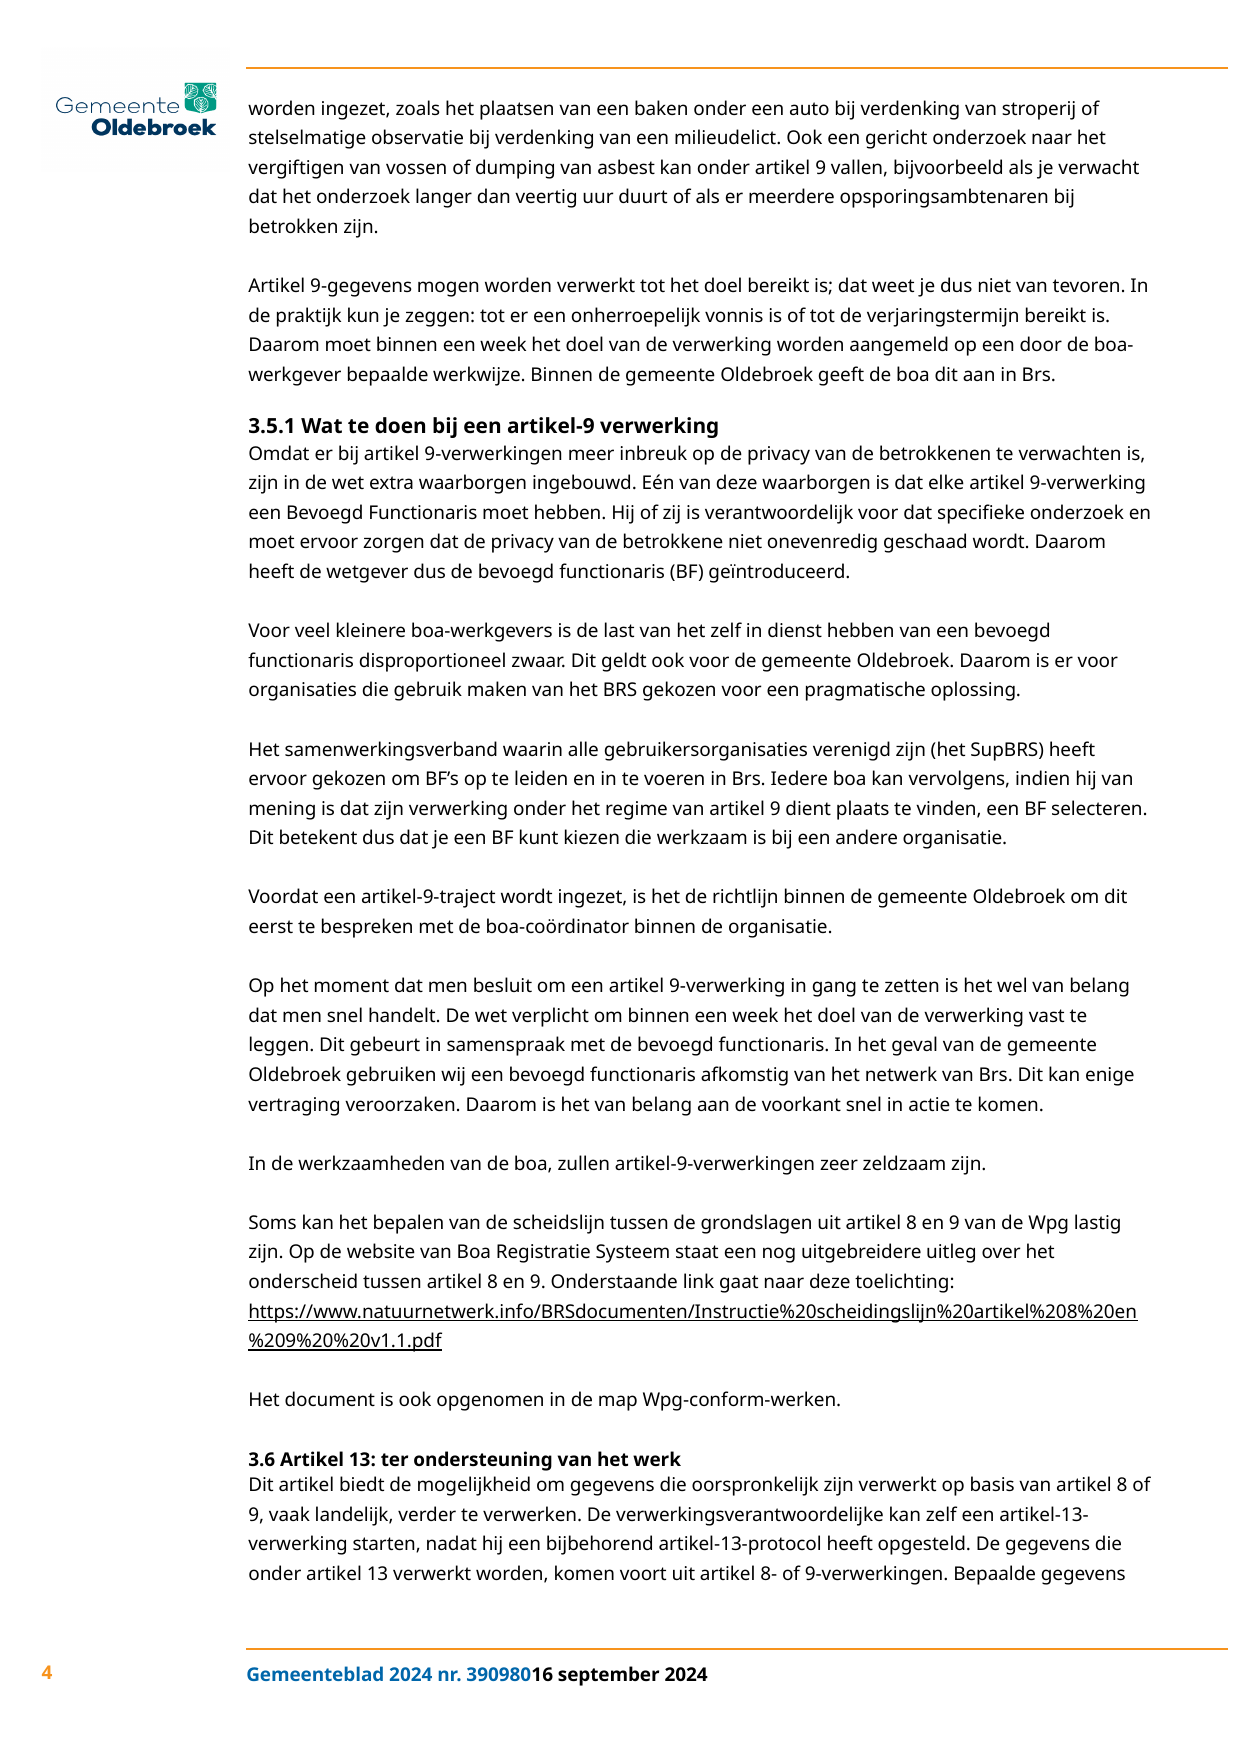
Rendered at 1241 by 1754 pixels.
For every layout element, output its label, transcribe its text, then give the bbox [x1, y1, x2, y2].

text Het samenwerkingsverband waarin alle gebruikersorganisaties verenigd zijn (het SupBRS) heeft ervoor gekozen om BF’s op te leiden en in te voeren in Brs. Iedere boa kan vervolgens, indien hij van mening is dat zijn verwerking onder het regime van artikel 9 dient plaats te vinden, een BF selecteren. Dit betekent dus dat je een BF kunt kiezen die werkzaam is bij een andere organisatie. [248, 736, 1152, 850]
text Soms kan het bepalen van de scheidslijn tussen de grondslagen uit artikel 8 en 9 van de Wpg lastig zijn. Op de website van Boa Registratie Systeem staat een nog uitgebreidere uitleg over het onderscheid tussen artikel 8 en 9. Onderstaande link gaat naar deze toelichting: [248, 1209, 1152, 1294]
text In de werkzaamheden van de boa, zullen artikel-9-verwerkingen zeer zeldzaam zijn. [248, 1150, 1152, 1176]
text Dit artikel biedt de mogelijkheid om gegevens die oorspronkelijk zijn verwerkt op basis van artikel 8 of 9, vaak landelijk, verder te verwerken. De verwerkingsverantwoordelijke kan zelf een artikel-13- verwerking starten, nadat hij een bijbehorend artikel-13-protocol heeft opgesteld. De gegevens die onder artikel 13 verwerkt worden, komen voort uit artikel 8- of 9-verwerkingen. Bepaalde gegevens [248, 1471, 1152, 1586]
text Op het moment dat men besluit om een artikel 9-verwerking in gang te zetten is het wel van belang dat men snel handelt. De wet verplicht om binnen een week het doel van de verwerking vast te leggen. Dit gebeurt in samenspraak met de bevoegd functionaris. In het geval van de gemeente Oldebroek gebruiken wij een bevoegd functionaris afkomstig van het netwerk van Brs. Dit kan enige vertraging veroorzaken. Daarom is het van belang aan de voorkant snel in actie te komen. [248, 972, 1152, 1116]
text Het document is ook opgenomen in de map Wpg-conform-werken. [248, 1387, 1152, 1412]
text Voordat een artikel-9-traject wordt ingezet, is het de richtlijn binnen de gemeente Oldebroek om dit eerst te bespreken met de boa-coördinator binnen de organisatie. [248, 884, 1152, 939]
text Artikel 9-gegevens mogen worden verwerkt tot het doel bereikt is; dat weet je dus niet van tevoren. In de praktijk kun je zeggen: tot er een onherroepelijk vonnis is of tot de verjaringstermijn bereikt is. Daarom moet binnen een week het doel van de verwerking worden aangemeld op een door de boa-werkgever bepaalde werkwijze. Binnen de gemeente Oldebroek geeft de boa dit aan in Brs. [248, 272, 1152, 387]
picture [41, 47, 231, 172]
text Voor veel kleinere boa-werkgevers is de last van het zelf in dienst hebben van een bevoegd functionaris disproportioneel zwaar. Dit geldt ook voor de gemeente Oldebroek. Daarom is er voor organisaties die gebruik maken van het BRS gekozen voor een pragmatische oplossing. [248, 617, 1152, 702]
text https://www.natuurnetwerk.info/BRSdocumenten/Instructie%20scheidingslijn%20artikel%208%20en%209%20%20v1.1.pdf [248, 1298, 1152, 1353]
text 3.5.1 Wat te doen bij een artikel-9 verwerking [248, 411, 1152, 440]
text Omdat er bij artikel 9-verwerkingen meer inbreuk op de privacy van de betrokkenen te verwachten is, zijn in de wet extra waarborgen ingebouwd. Eén van deze waarborgen is dat elke artikel 9-verwerking een Bevoegd Functionaris moet hebben. Hij of zij is verantwoordelijk voor dat specifieke onderzoek en moet ervoor zorgen dat de privacy van de betrokkene niet onevenredig geschaad wordt. Daarom heeft de wetgever dus de bevoegd functionaris (BF) geïntroduceerd. [248, 440, 1152, 584]
text worden ingezet, zoals het plaatsen van een baken onder een auto bij verdenking van stroperij of stelselmatige observatie bij verdenking van een milieudelict. Ook een gericht onderzoek naar het vergiftigen van vossen of dumping van asbest kan onder artikel 9 vallen, bijvoorbeeld als je verwacht dat het onderzoek langer dan veertig uur duurt of als er meerdere opsporingsambtenaren bij betrokken zijn. [248, 95, 1152, 239]
text 3.6 Artikel 13: ter ondersteuning van het werk [248, 1446, 1152, 1471]
